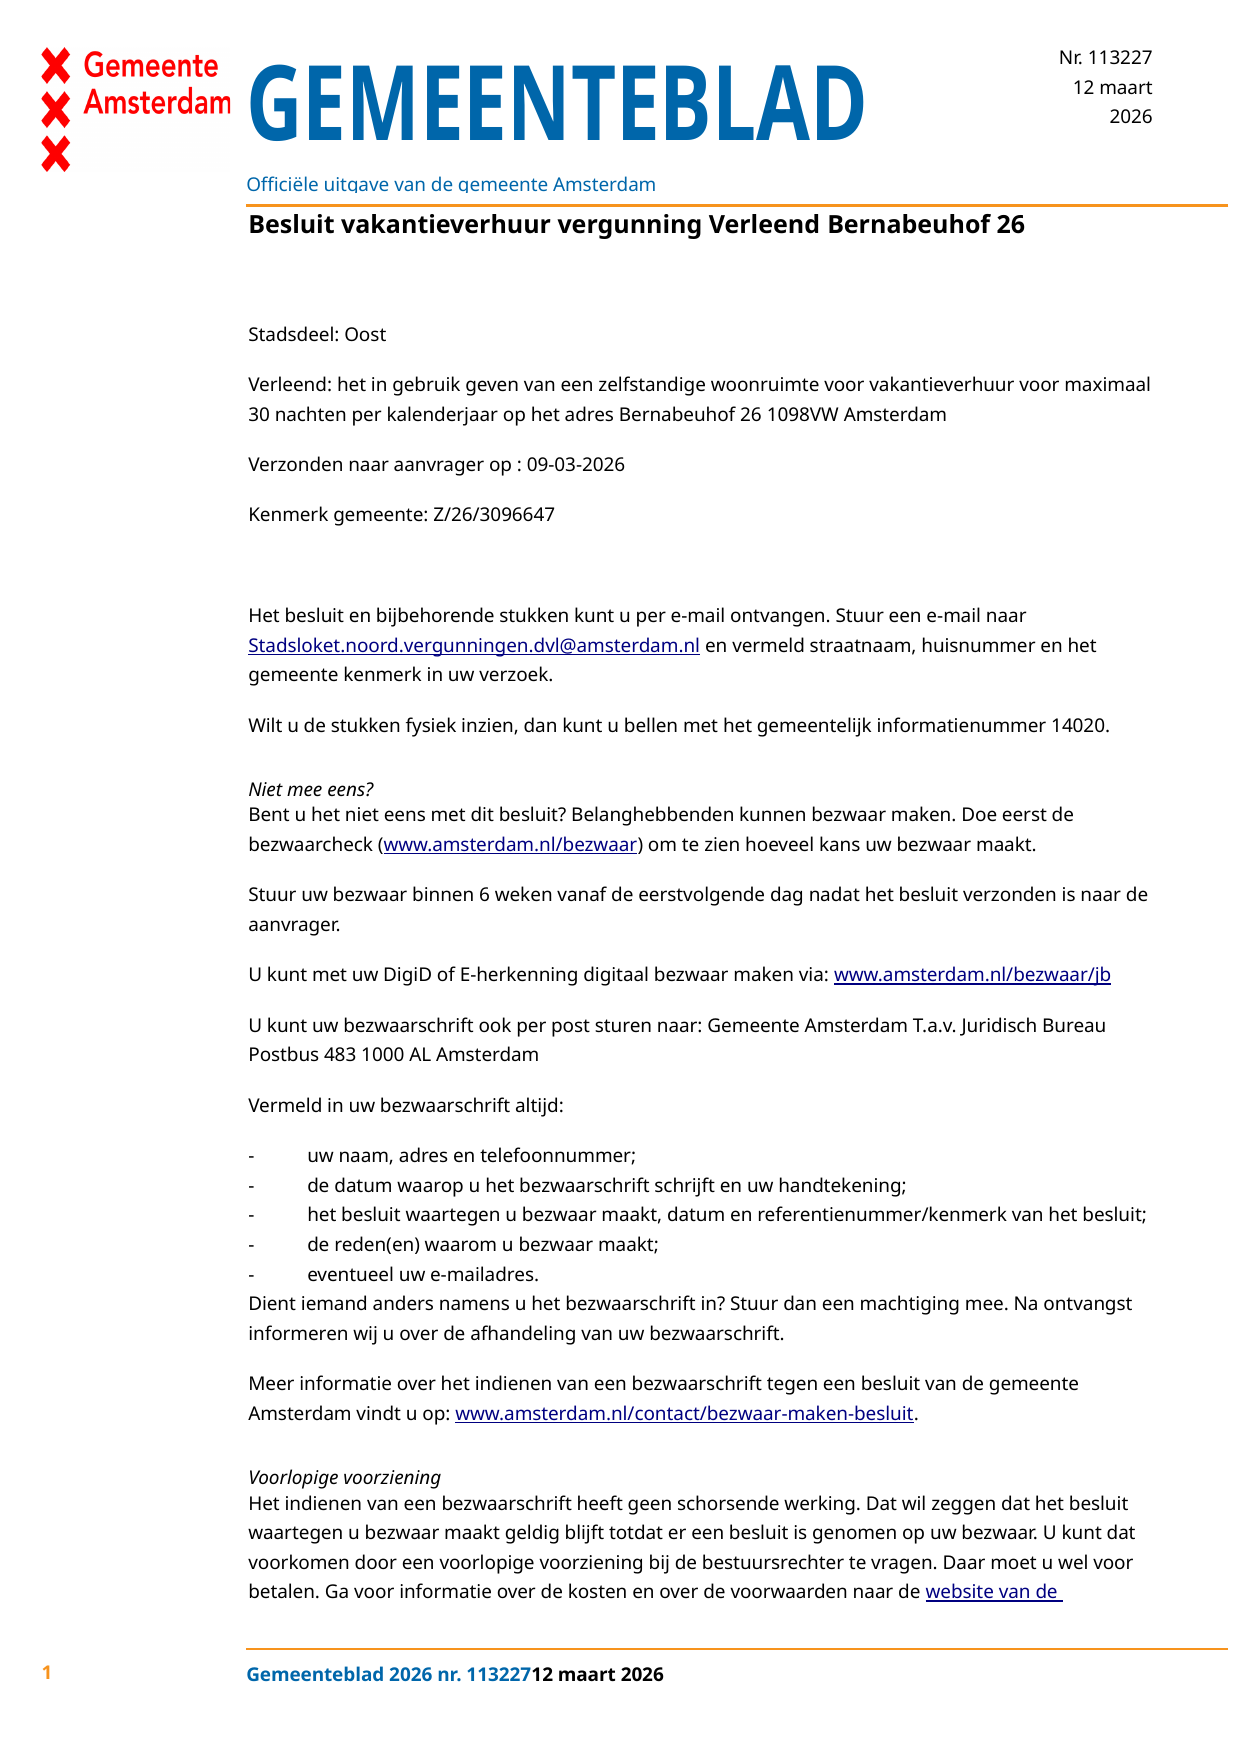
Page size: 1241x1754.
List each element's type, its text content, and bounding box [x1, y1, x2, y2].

text Het indienen van een bezwaarschrift heeft geen schorsende werking. Dat wil zeggen dat het besluit waartegen u bezwaar maakt geldig blijft totdat er een besluit is genomen op uw bezwaar. U kunt dat voorkomen door een voorlopige voorziening bij de bestuursrechter te vragen. Daar moet u wel voor betalen. Ga voor informatie over de kosten en over de voorwaarden naar de website van de [248, 1490, 1152, 1604]
text Wilt u de stukken fysiek inzien, dan kunt u bellen met het gemeentelijk informatienummer 14020. [248, 712, 1152, 738]
picture [41, 47, 231, 172]
text Meer informatie over het indienen van een bezwaarschrift tegen een besluit van de gemeente Amsterdam vindt u op: www.amsterdam.nl/contact/bezwaar-maken-besluit. [248, 1370, 1152, 1426]
list eventueel uw e-mailadres. [248, 1261, 1152, 1287]
text Niet mee eens? [248, 776, 1152, 802]
text Vermeld in uw bezwaarschrift altijd: [248, 1092, 1152, 1118]
text U kunt uw bezwaarschrift ook per post sturen naar: Gemeente Amsterdam T.a.v. Juridisch Bureau Postbus 483 1000 AL Amsterdam [248, 1012, 1152, 1067]
list uw naam, adres en telefoonnummer; [248, 1142, 1152, 1168]
list de datum waarop u het bezwaarschrift schrijft en uw handtekening; [248, 1172, 1152, 1198]
text Voorlopige voorziening [248, 1464, 1152, 1490]
text Stadsdeel: Oost [248, 321, 1152, 346]
text Verzonden naar aanvrager op : 09-03-2026 [248, 451, 1152, 477]
text Het besluit en bijbehorende stukken kunt u per e-mail ontvangen. Stuur een e-mail naar Stadsloket.noord.vergunningen.dvl@amsterdam.nl en vermeld straatnaam, huisnummer en het gemeente kenmerk in uw verzoek. [248, 602, 1152, 687]
text U kunt met uw DigiD of E-herkenning digitaal bezwaar maken via: www.amsterdam.nl/bezwaar/jb [248, 962, 1152, 987]
text Kenmerk gemeente: Z/26/3096647 [248, 502, 1152, 527]
list de reden(en) waarom u bezwaar maakt; [248, 1231, 1152, 1257]
text Stuur uw bezwaar binnen 6 weken vanaf de eerstvolgende dag nadat het besluit verzonden is naar de aanvrager. [248, 882, 1152, 937]
list het besluit waartegen u bezwaar maakt, datum en referentienummer/kenmerk van het besluit; [248, 1202, 1152, 1227]
text Bent u het niet eens met dit besluit? Belanghebbenden kunnen bezwaar maken. Doe eerst de bezwaarcheck (www.amsterdam.nl/bezwaar) om te zien hoeveel kans uw bezwaar maakt. [248, 802, 1152, 857]
text Verleend: het in gebruik geven van een zelfstandige woonruimte voor vakantieverhuur voor maximaal 30 nachten per kalenderjaar op het adres Bernabeuhof 26 1098VW Amsterdam [248, 371, 1152, 426]
text Besluit vakantieverhuur vergunning Verleend Bernabeuhof 26 [248, 207, 1152, 241]
text Dient iemand anders namens u het bezwaarschrift in? Stuur dan een machtiging mee. Na ontvangst informeren wij u over de afhandeling van uw bezwaarschrift. [248, 1290, 1152, 1346]
